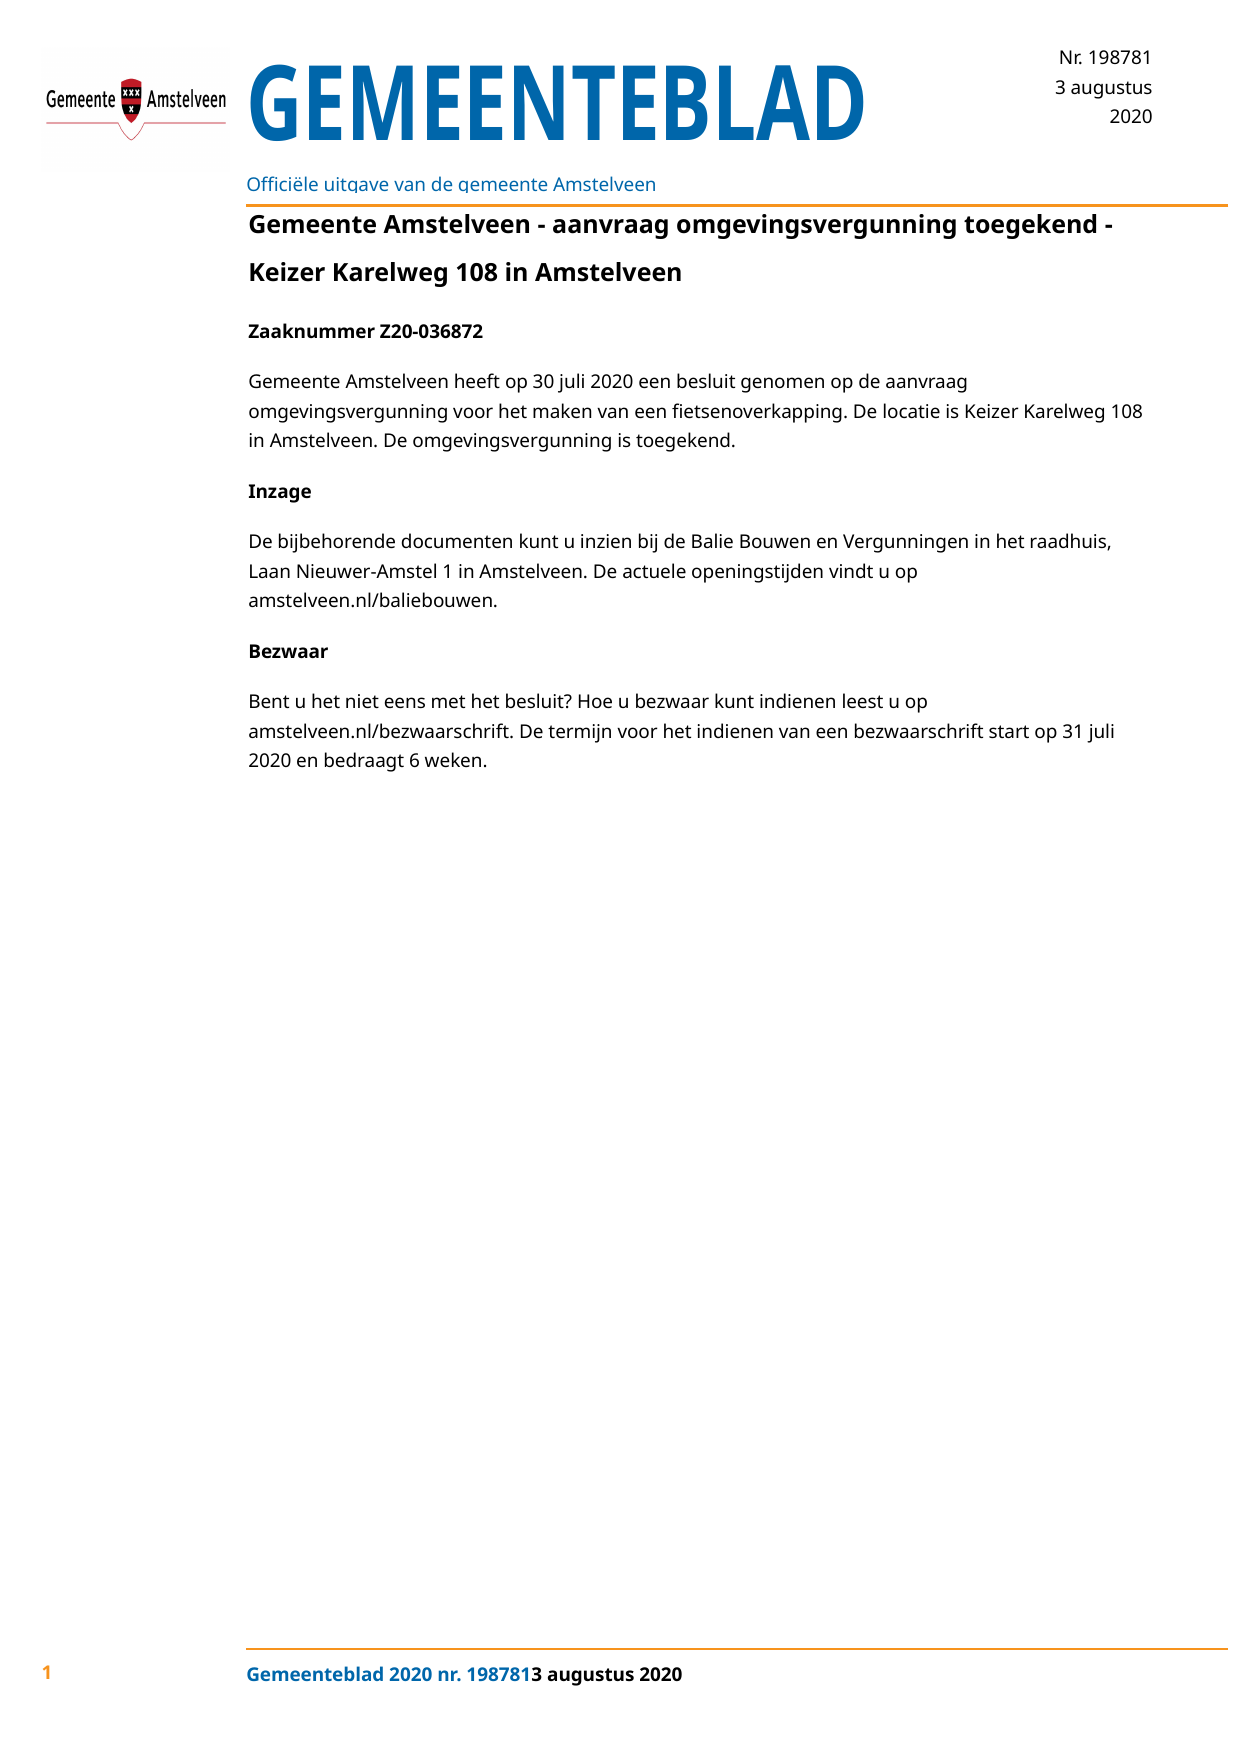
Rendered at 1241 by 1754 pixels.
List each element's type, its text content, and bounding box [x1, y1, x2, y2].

text Inzage [248, 478, 1152, 504]
text Gemeente Amstelveen - aanvraag omgevingsvergunning toegekend - Keizer Karelweg 108 in Amstelveen [248, 207, 1152, 288]
picture [41, 47, 231, 172]
text Zaaknummer Z20-036872 [248, 318, 1152, 344]
text Gemeente Amstelveen heeft op 30 juli 2020 een besluit genomen op de aanvraag omgevingsvergunning voor het maken van een fietsenoverkapping. De locatie is Keizer Karelweg 108 in Amstelveen. De omgevingsvergunning is toegekend. [248, 368, 1152, 453]
text De bijbehorende documenten kunt u inzien bij de Balie Bouwen en Vergunningen in het raadhuis, Laan Nieuwer-Amstel 1 in Amstelveen. De actuele openingstijden vindt u op amstelveen.nl/baliebouwen. [248, 528, 1152, 613]
text Bent u het niet eens met het besluit? Hoe u bezwaar kunt indienen leest u op amstelveen.nl/bezwaarschrift. De termijn voor het indienen van een bezwaarschrift start op 31 juli 2020 en bedraagt 6 weken. [248, 688, 1152, 773]
text Bezwaar [248, 638, 1152, 664]
